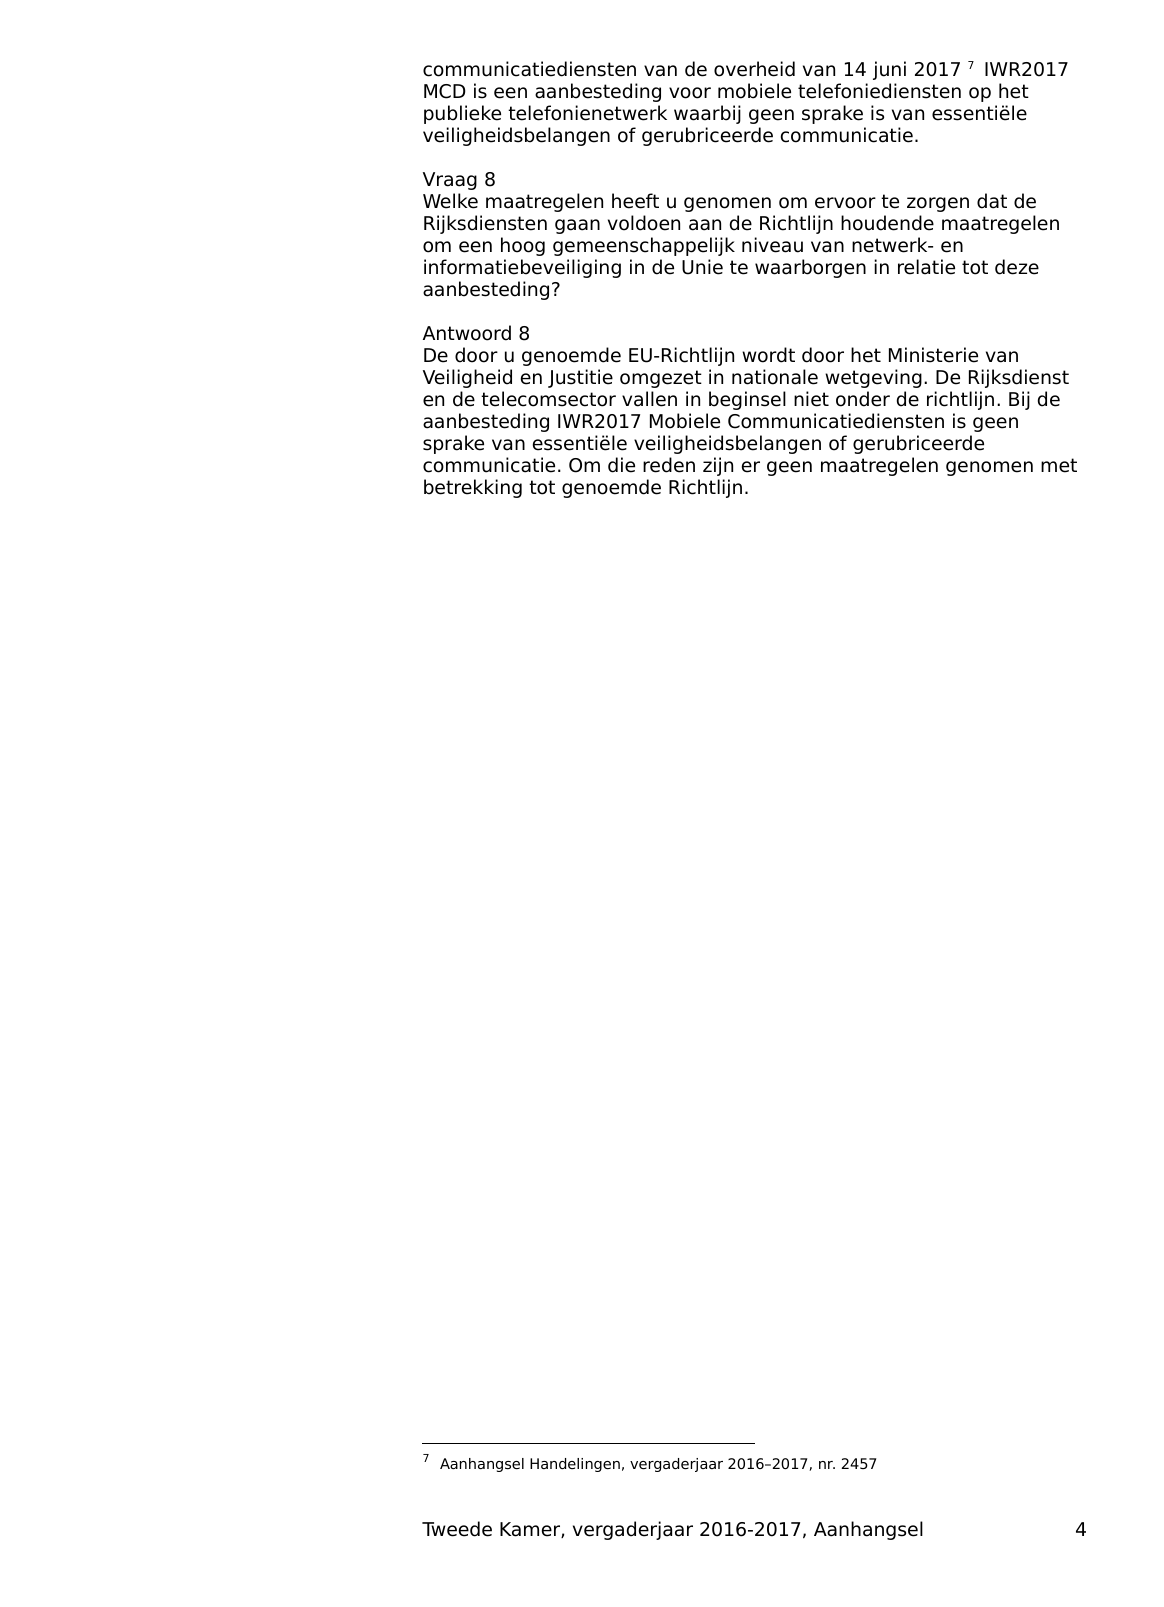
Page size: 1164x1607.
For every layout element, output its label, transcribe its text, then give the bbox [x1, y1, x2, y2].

text communicatiediensten van de overheid van 14 juni 2017 IWR2017 MCD is een aanbesteding voor mobiele telefoniediensten op het publieke telefonienetwerk waarbij geen sprake is van essentiële veiligheidsbelangen of gerubriceerde communicatie. [422, 59, 1087, 147]
text De door u genoemde EU-Richtlijn wordt door het Ministerie van Veiligheid en Justitie omgezet in nationale wetgeving. De Rijksdienst en de telecomsector vallen in beginsel niet onder de richtlijn. Bij de aanbesteding IWR2017 Mobiele Communicatiediensten is geen sprake van essentiële veiligheidsbelangen of gerubriceerde communicatie. Om die reden zijn er geen maatregelen genomen met betrekking tot genoemde Richtlijn. [422, 345, 1087, 499]
text Antwoord 8 [422, 323, 1087, 345]
text Vraag 8 [422, 169, 1087, 191]
text Aanhangsel Handelingen, vergaderjaar 2016–2017, nr. 2457 [422, 1452, 1087, 1474]
text Welke maatregelen heeft u genomen om ervoor te zorgen dat de Rijksdiensten gaan voldoen aan de Richtlijn houdende maatregelen om een hoog gemeenschappelijk niveau van netwerk- en informatiebeveiliging in de Unie te waarborgen in relatie tot deze aanbesteding? [422, 191, 1087, 301]
